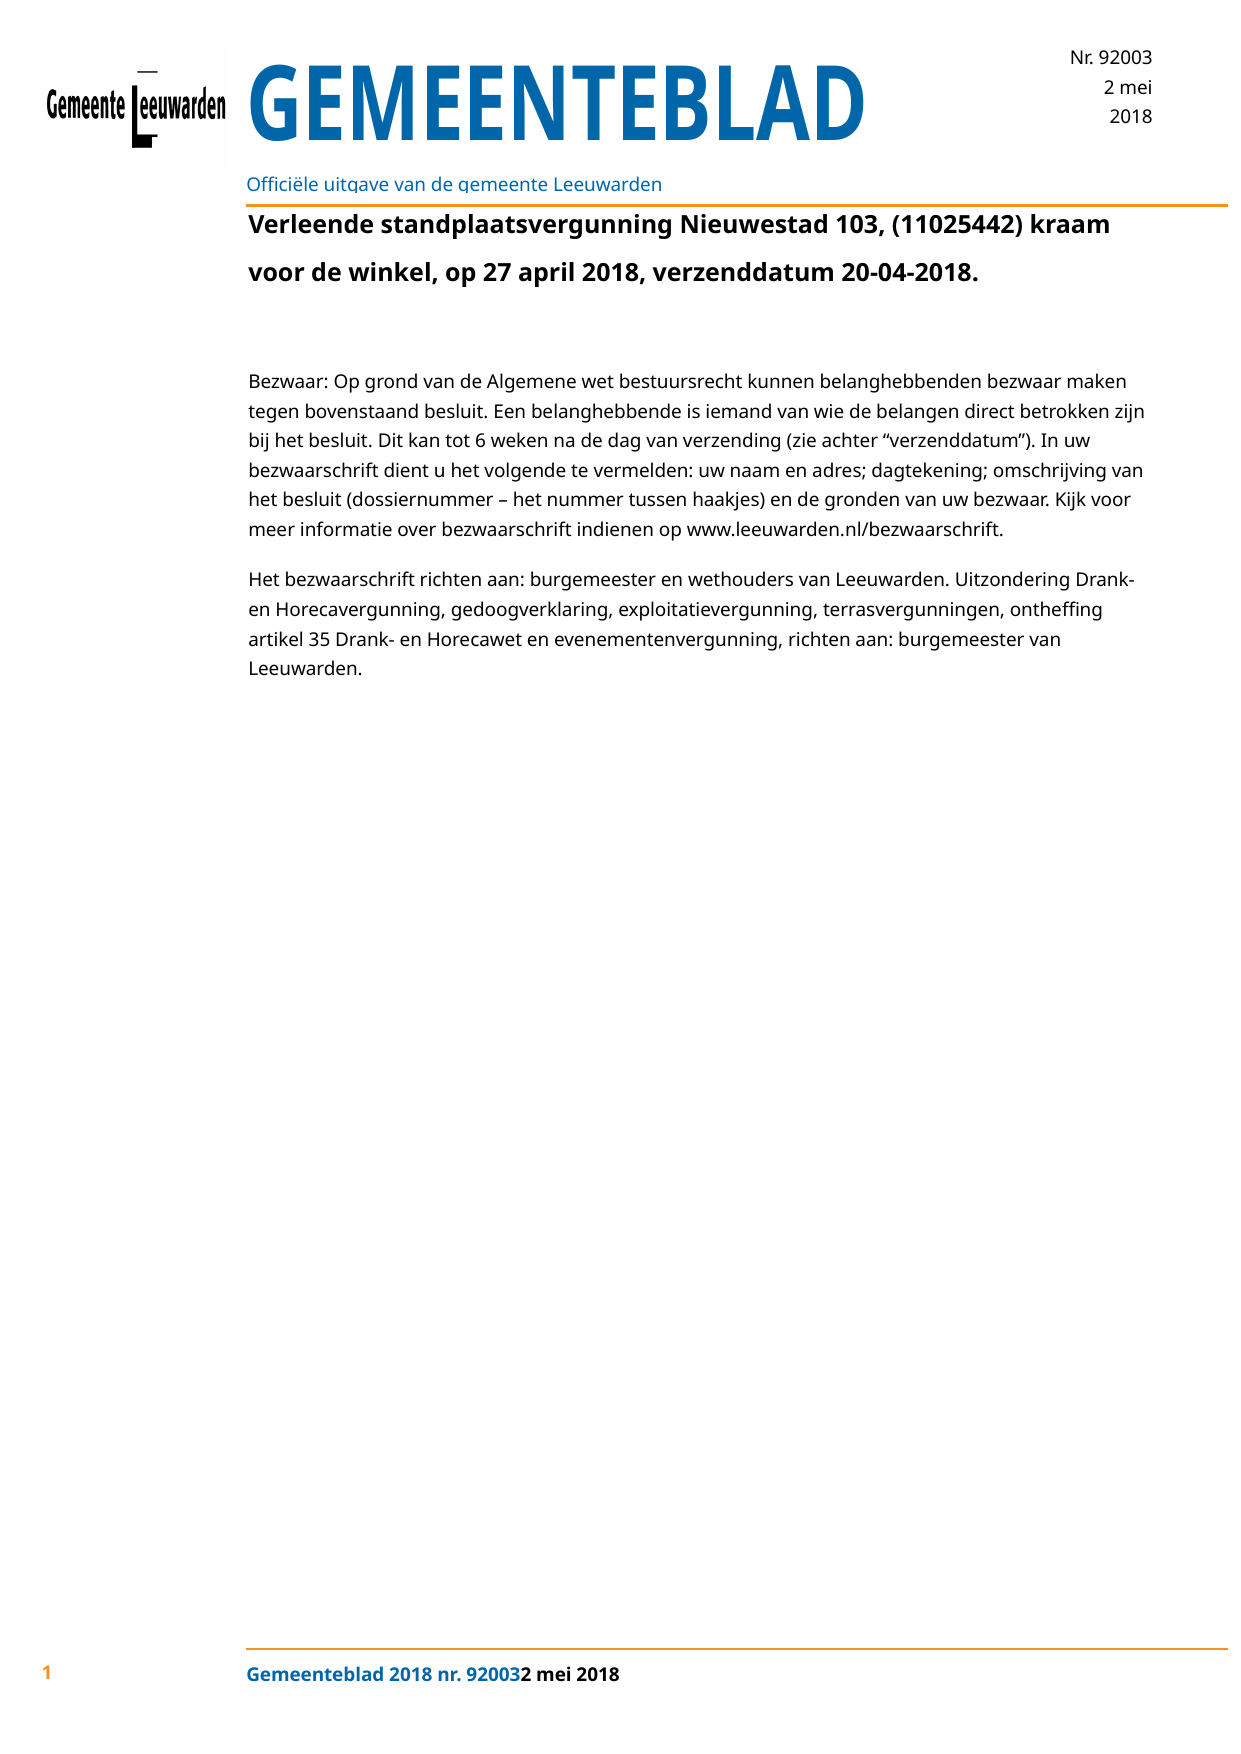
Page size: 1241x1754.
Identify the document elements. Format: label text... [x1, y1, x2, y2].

text Verleende standplaatsvergunning Nieuwestad 103, (11025442) kraam voor de winkel, op 27 april 2018, verzenddatum 20-04-2018. [248, 207, 1152, 288]
text Het bezwaarschrift richten aan: burgemeester en wethouders van Leeuwarden. Uitzondering Drank- en Horecavergunning, gedoogverklaring, exploitatievergunning, terrasvergunningen, ontheffing artikel 35 Drank- en Horecawet en evenementenvergunning, richten aan: burgemeester van Leeuwarden. [248, 567, 1152, 681]
text Bezwaar: Op grond van de Algemene wet bestuursrecht kunnen belanghebbenden bezwaar maken tegen bovenstaand besluit. Een belanghebbende is iemand van wie de belangen direct betrokken zijn bij het besluit. Dit kan tot 6 weken na de dag van verzending (zie achter “verzenddatum”). In uw bezwaarschrift dient u het volgende te vermelden: uw naam en adres; dagtekening; omschrijving van het besluit (dossiernummer – het nummer tussen haakjes) en de gronden van uw bezwaar. Kijk voor meer informatie over bezwaarschrift indienen op www.leeuwarden.nl/bezwaarschrift. [248, 368, 1152, 542]
picture [41, 47, 231, 172]
